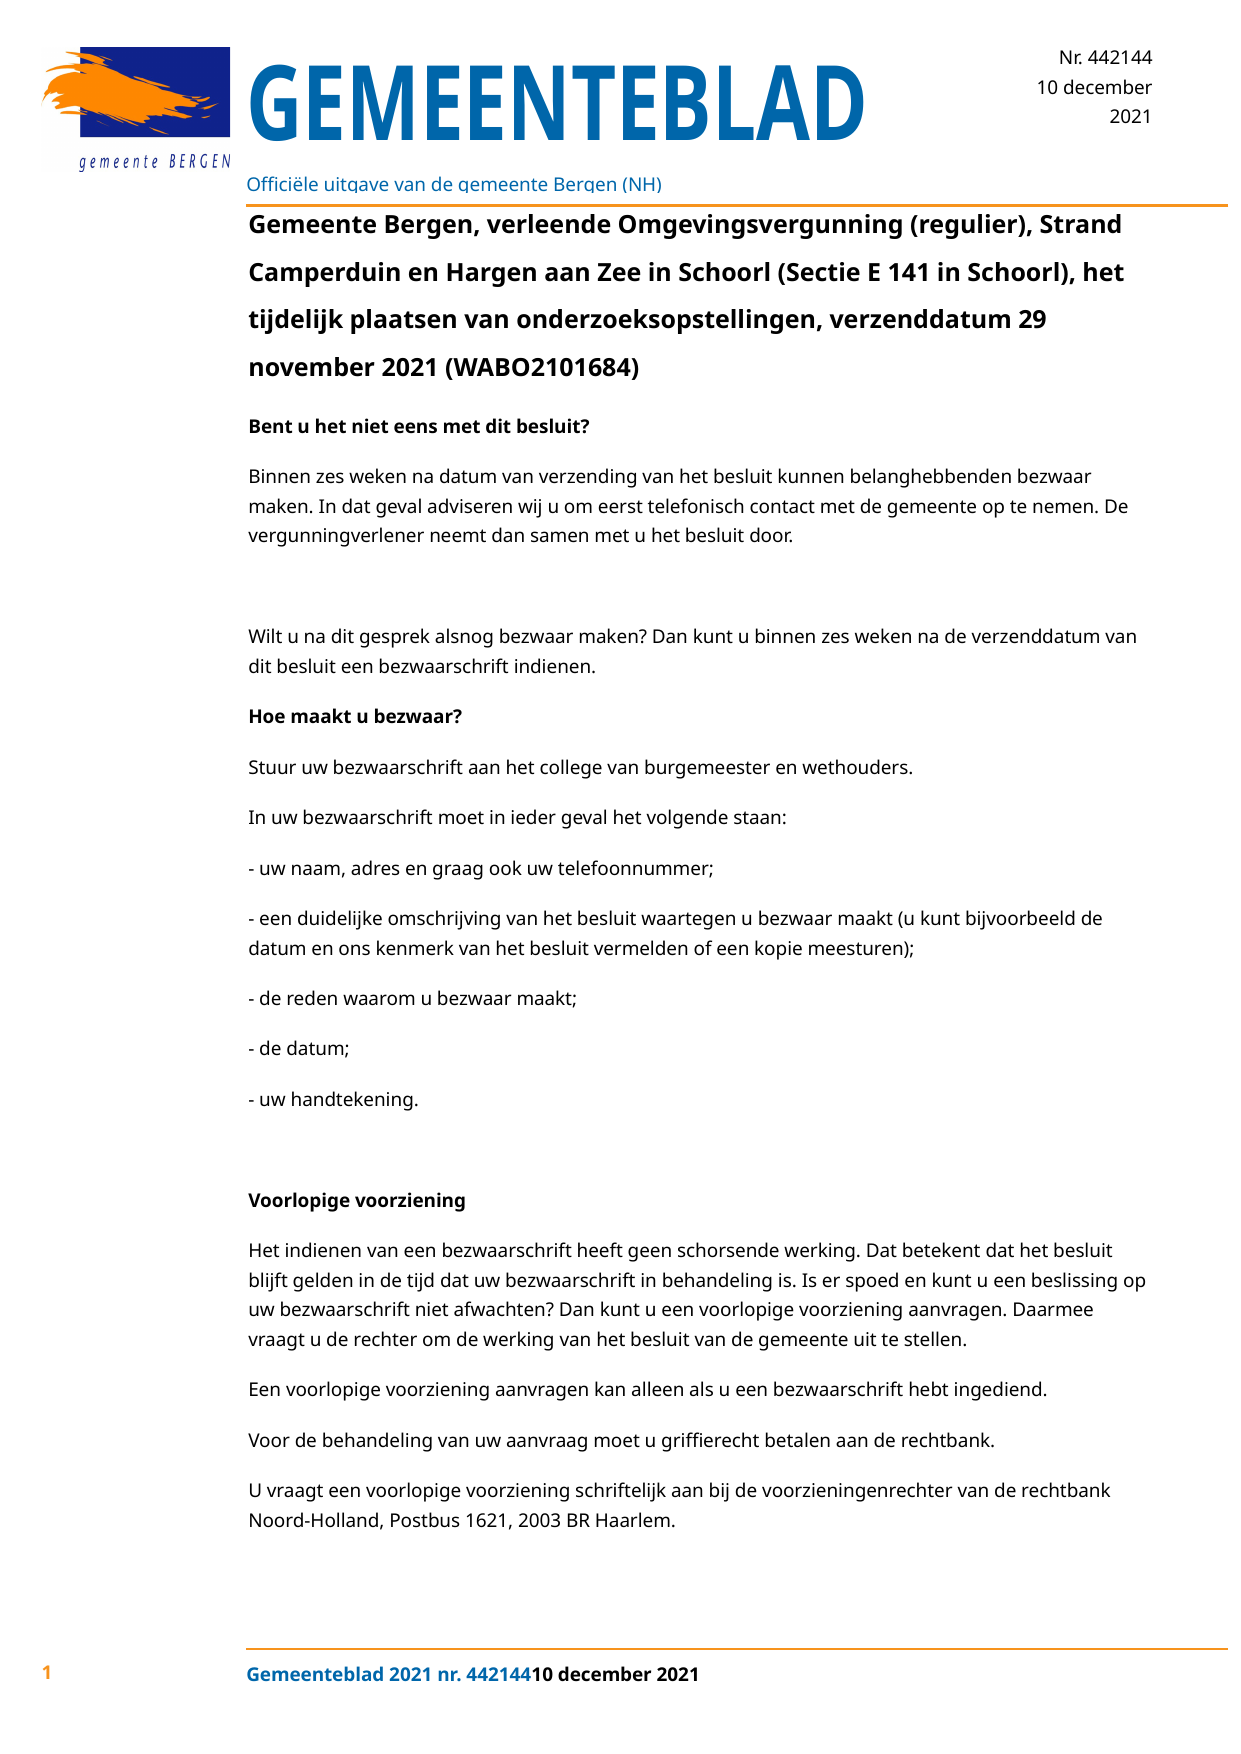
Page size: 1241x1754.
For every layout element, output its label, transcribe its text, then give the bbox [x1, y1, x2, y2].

text Binnen zes weken na datum van verzending van het besluit kunnen belanghebbenden bezwaar maken. In dat geval adviseren wij u om eerst telefonisch contact met de gemeente op te nemen. De vergunningverlener neemt dan samen met u het besluit door. [248, 463, 1152, 548]
text Het indienen van een bezwaarschrift heeft geen schorsende werking. Dat betekent dat het besluit blijft gelden in de tijd dat uw bezwaarschrift in behandeling is. Is er spoed en kunt u een beslissing op uw bezwaarschrift niet afwachten? Dan kunt u een voorlopige voorziening aanvragen. Daarmee vraagt u de rechter om de werking van het besluit van de gemeente uit te stellen. [248, 1237, 1152, 1352]
text Stuur uw bezwaarschrift aan het college van burgemeester en wethouders. [248, 754, 1152, 780]
text Gemeente Bergen, verleende Omgevingsvergunning (regulier), Strand Camperduin en Hargen aan Zee in Schoorl (Sectie E 141 in Schoorl), het tijdelijk plaatsen van onderzoeksopstellingen, verzenddatum 29 november 2021 (WABO2101684) [248, 207, 1152, 384]
text Bent u het niet eens met dit besluit? [248, 413, 1152, 439]
text Een voorlopige voorziening aanvragen kan alleen als u een bezwaarschrift hebt ingediend. [248, 1376, 1152, 1402]
text In uw bezwaarschrift moet in ieder geval het volgende staan: [248, 804, 1152, 830]
text - de datum; [248, 1036, 1152, 1061]
text - de reden waarom u bezwaar maakt; [248, 985, 1152, 1011]
text Voor de behandeling van uw aanvraag moet u griffierecht betalen aan de rechtbank. [248, 1427, 1152, 1453]
text - uw naam, adres en graag ook uw telefoonnummer; [248, 855, 1152, 881]
picture [41, 47, 231, 172]
text - uw handtekening. [248, 1086, 1152, 1112]
text Hoe maakt u bezwaar? [248, 703, 1152, 729]
text Wilt u na dit gesprek alsnog bezwaar maken? Dan kunt u binnen zes weken na de verzenddatum van dit besluit een bezwaarschrift indienen. [248, 623, 1152, 679]
text - een duidelijke omschrijving van het besluit waartegen u bezwaar maakt (u kunt bijvoorbeeld de datum en ons kenmerk van het besluit vermelden of een kopie meesturen); [248, 905, 1152, 961]
text Voorlopige voorziening [248, 1187, 1152, 1213]
text U vraagt een voorlopige voorziening schriftelijk aan bij de voorzieningenrechter van de rechtbank Noord-Holland, Postbus 1621, 2003 BR Haarlem. [248, 1477, 1152, 1533]
